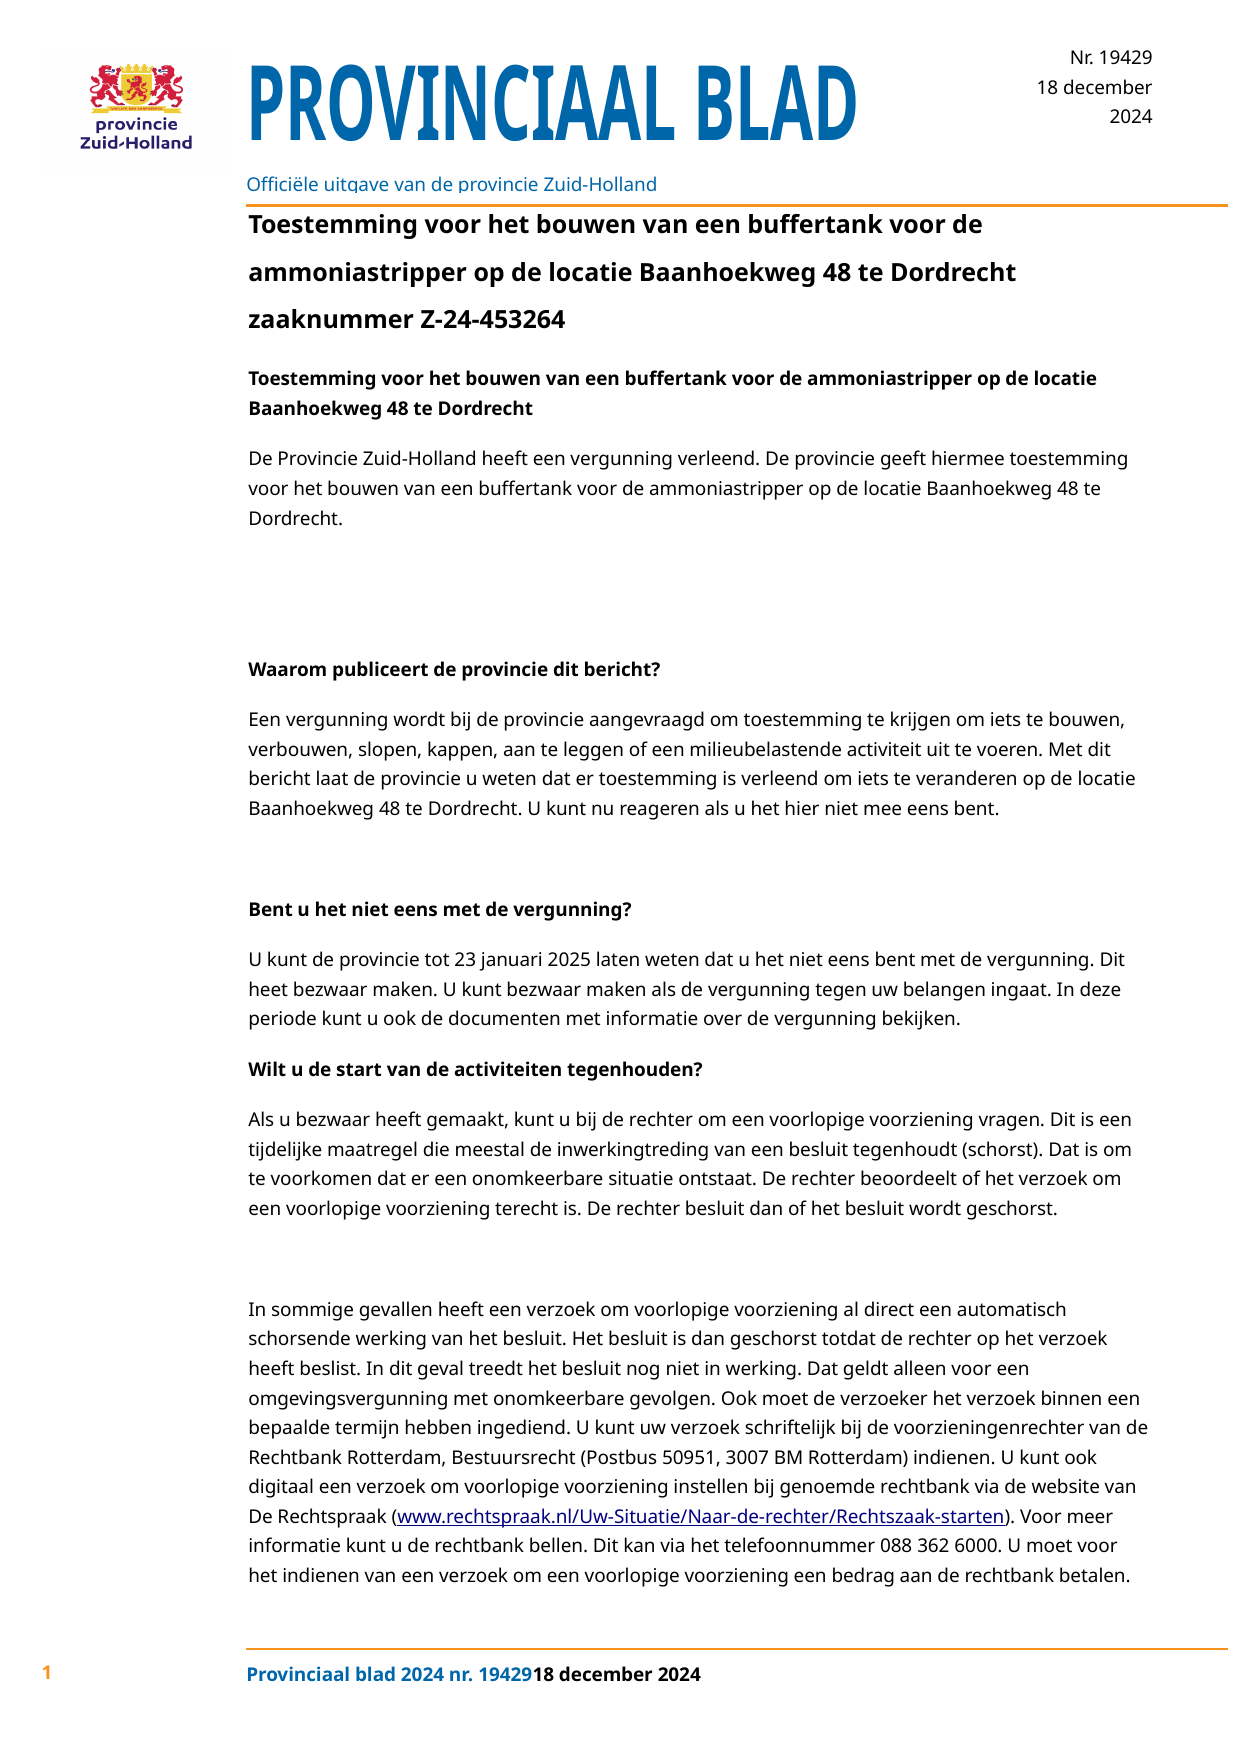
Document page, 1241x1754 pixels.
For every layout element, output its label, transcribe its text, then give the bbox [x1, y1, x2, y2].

text Waarom publiceert de provincie dit bericht? [248, 656, 1152, 682]
text Als u bezwaar heeft gemaakt, kunt u bij de rechter om een voorlopige voorziening vragen. Dit is een tijdelijke maatregel die meestal de inwerkingtreding van een besluit tegenhoudt (schorst). Dat is om te voorkomen dat er een onomkeerbare situatie ontstaat. De rechter beoordeelt of het verzoek om een voorlopige voorziening terecht is. De rechter besluit dan of het besluit wordt geschorst. [248, 1106, 1152, 1221]
text Toestemming voor het bouwen van een buffertank voor de ammoniastripper op de locatie Baanhoekweg 48 te Dordrecht zaaknummer Z-24-453264 [248, 207, 1152, 336]
text Wilt u de start van de activiteiten tegenhouden? [248, 1056, 1152, 1082]
text Bent u het niet eens met de vergunning? [248, 896, 1152, 922]
text Toestemming voor het bouwen van een buffertank voor de ammoniastripper op de locatie Baanhoekweg 48 te Dordrecht [248, 366, 1152, 421]
picture [41, 47, 231, 172]
text U kunt de provincie tot 23 januari 2025 laten weten dat u het niet eens bent met de vergunning. Dit heet bezwaar maken. U kunt bezwaar maken als de vergunning tegen uw belangen ingaat. In deze periode kunt u ook de documenten met informatie over de vergunning bekijken. [248, 946, 1152, 1031]
text In sommige gevallen heeft een verzoek om voorlopige voorziening al direct een automatisch schorsende werking van het besluit. Het besluit is dan geschorst totdat de rechter op het verzoek heeft beslist. In dit geval treedt het besluit nog niet in werking. Dat geldt alleen voor een omgevingsvergunning met onomkeerbare gevolgen. Ook moet de verzoeker het verzoek binnen een bepaalde termijn hebben ingediend. U kunt uw verzoek schriftelijk bij de voorzieningenrechter van de Rechtbank Rotterdam, Bestuursrecht (Postbus 50951, 3007 BM Rotterdam) indienen. U kunt ook digitaal een verzoek om voorlopige voorziening instellen bij genoemde rechtbank via de website van De Rechtspraak (www.rechtspraak.nl/Uw-Situatie/Naar-de-rechter/Rechtszaak-starten). Voor meer informatie kunt u de rechtbank bellen. Dit kan via het telefoonnummer 088 362 6000. U moet voor het indienen van een verzoek om een voorlopige voorziening een bedrag aan de rechtbank betalen. [248, 1296, 1152, 1588]
text Een vergunning wordt bij de provincie aangevraagd om toestemming te krijgen om iets te bouwen, verbouwen, slopen, kappen, aan te leggen of een milieubelastende activiteit uit te voeren. Met dit bericht laat de provincie u weten dat er toestemming is verleend om iets te veranderen op de locatie Baanhoekweg 48 te Dordrecht. U kunt nu reageren als u het hier niet mee eens bent. [248, 706, 1152, 821]
text De Provincie Zuid-Holland heeft een vergunning verleend. De provincie geeft hiermee toestemming voor het bouwen van een buffertank voor de ammoniastripper op de locatie Baanhoekweg 48 te Dordrecht. [248, 446, 1152, 530]
